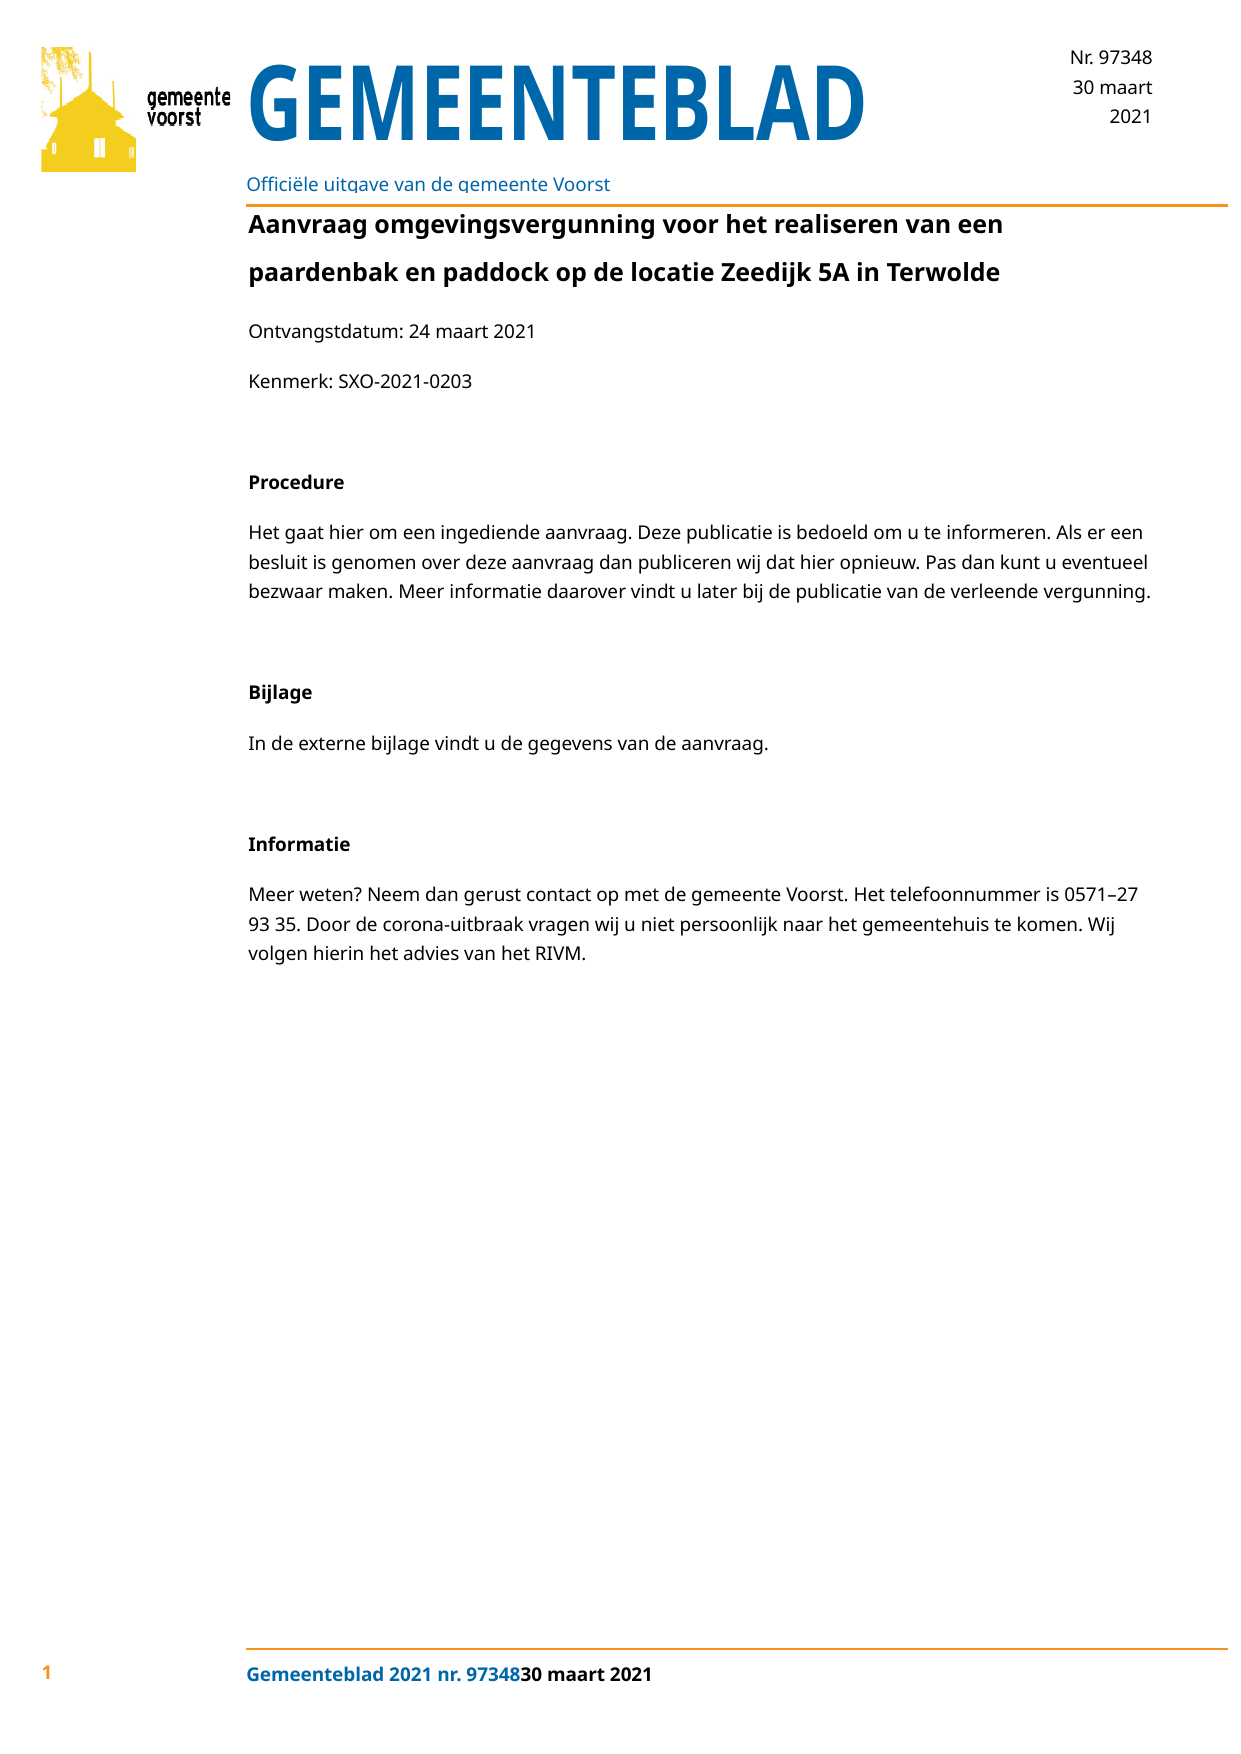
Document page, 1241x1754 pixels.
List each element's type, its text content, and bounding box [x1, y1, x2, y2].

text Meer weten? Neem dan gerust contact op met de gemeente Voorst. Het telefoonnummer is 0571–27 93 35. Door de corona-uitbraak vragen wij u niet persoonlijk naar het gemeentehuis te komen. Wij volgen hierin het advies van het RIVM. [248, 881, 1152, 966]
text Informatie [248, 831, 1152, 857]
text Ontvangstdatum: 24 maart 2021 [248, 318, 1152, 344]
text Bijlage [248, 679, 1152, 705]
text Aanvraag omgevingsvergunning voor het realiseren van een paardenbak en paddock op de locatie Zeedijk 5A in Terwolde [248, 207, 1152, 288]
text In de externe bijlage vindt u de gegevens van de aanvraag. [248, 730, 1152, 756]
text Kenmerk: SXO-2021-0203 [248, 368, 1152, 394]
text Procedure [248, 469, 1152, 495]
text Het gaat hier om een ingediende aanvraag. Deze publicatie is bedoeld om u te informeren. Als er een besluit is genomen over deze aanvraag dan publiceren wij dat hier opnieuw. Pas dan kunt u eventueel bezwaar maken. Meer informatie daarover vindt u later bij de publicatie van de verleende vergunning. [248, 519, 1152, 604]
picture [41, 47, 231, 172]
